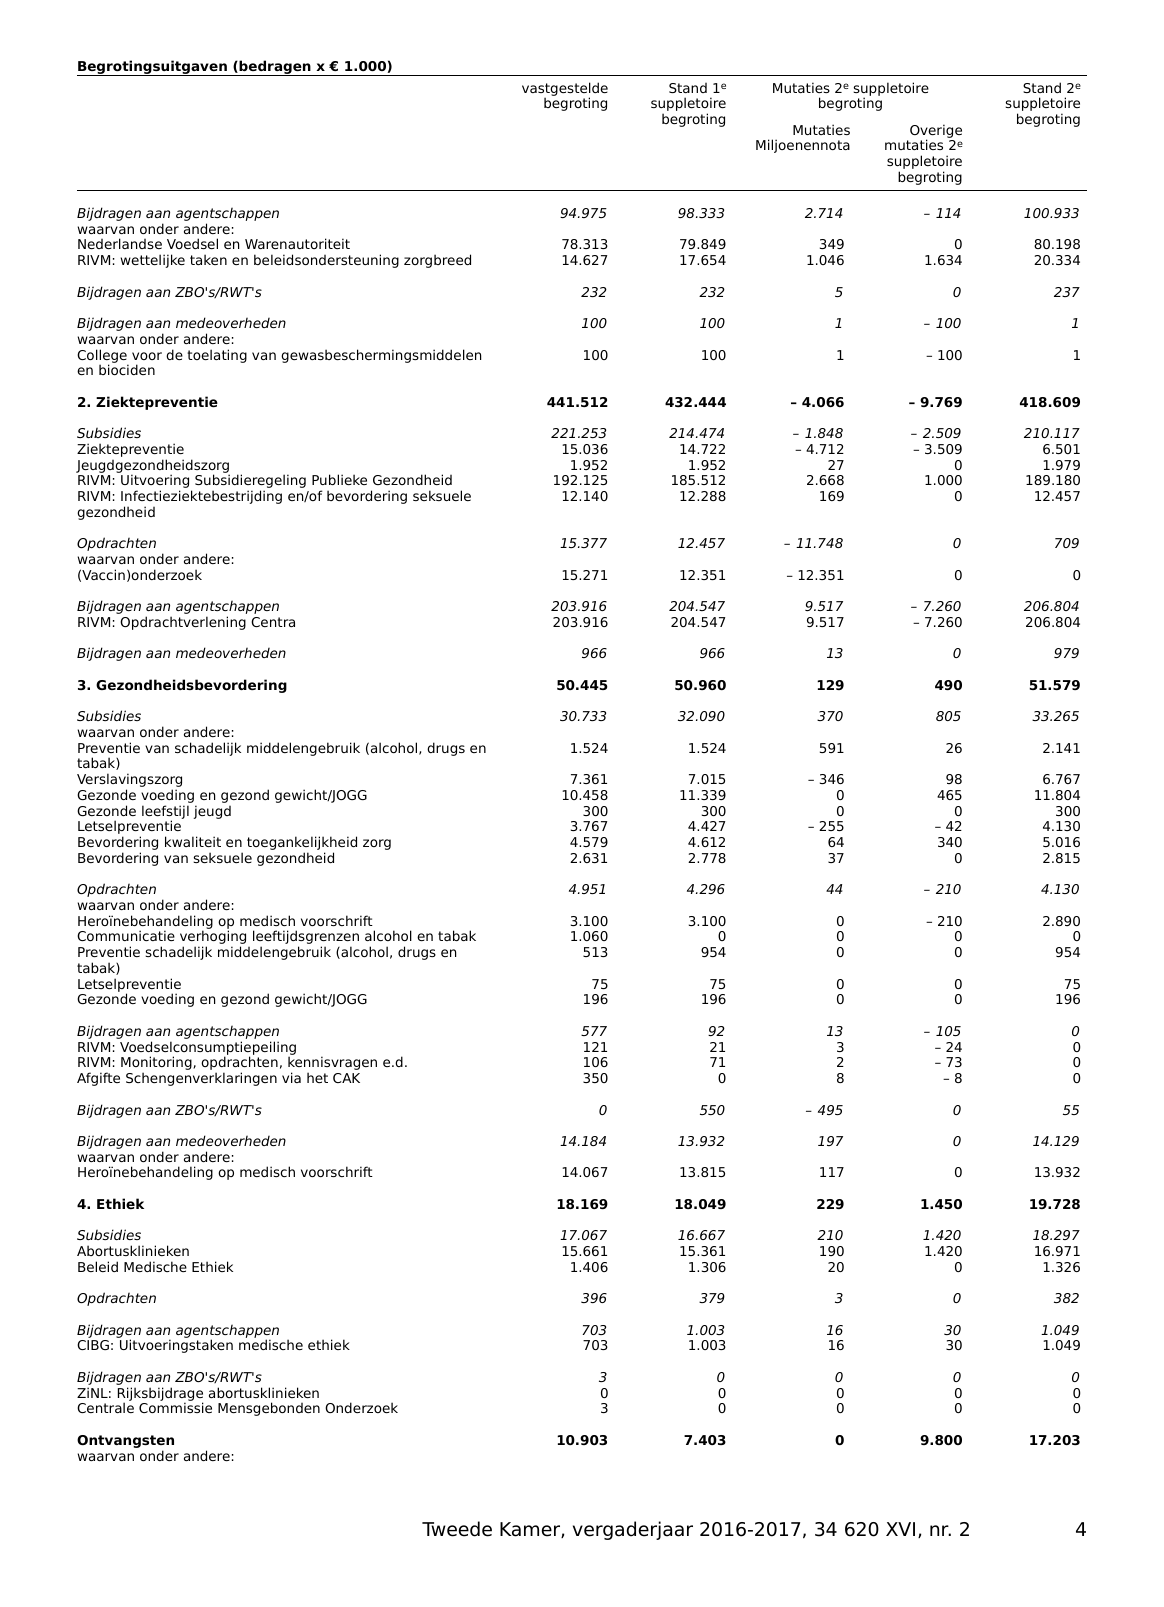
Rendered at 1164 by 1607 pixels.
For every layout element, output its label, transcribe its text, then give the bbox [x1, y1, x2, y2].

table_cell [969, 693, 1087, 709]
table_cell 4. Ethiek [77, 1197, 496, 1212]
table_cell [969, 1448, 1087, 1464]
table_cell 13 [732, 1024, 850, 1039]
table_cell [732, 221, 850, 237]
table_cell 196 [614, 992, 732, 1008]
table_cell 206.804 [969, 599, 1087, 615]
table_cell [614, 379, 732, 394]
table_cell [850, 630, 968, 646]
table_cell 2.778 [614, 851, 732, 866]
table_cell 206.804 [969, 615, 1087, 630]
table_cell [850, 552, 968, 567]
table_cell 10.458 [496, 788, 614, 803]
table_cell [732, 1213, 850, 1228]
table_cell [732, 520, 850, 536]
table_cell [969, 1307, 1087, 1322]
table_cell [969, 332, 1087, 347]
table_cell Bijdragen aan ZBO's/RWT's [77, 284, 496, 300]
table_cell [732, 410, 850, 426]
table_cell [969, 1118, 1087, 1134]
table_cell [77, 1213, 496, 1228]
table_cell [732, 583, 850, 599]
table_cell [614, 662, 732, 678]
table_cell [850, 898, 968, 913]
table_cell 185.512 [614, 473, 732, 489]
table_cell [969, 898, 1087, 913]
table_cell 7.361 [496, 772, 614, 788]
table_cell 5.016 [969, 835, 1087, 851]
table_cell [77, 662, 496, 678]
table_cell [969, 269, 1087, 284]
table_cell 92 [614, 1024, 732, 1039]
table_cell 1.634 [850, 253, 968, 269]
table_cell vastgestelde begroting [496, 76, 614, 190]
table_cell 4.130 [969, 882, 1087, 898]
table_cell 204.547 [614, 615, 732, 630]
table_cell [77, 1181, 496, 1197]
table_cell 1 [732, 347, 850, 379]
table_cell [850, 221, 968, 237]
table_cell [496, 1417, 614, 1433]
table_cell 0 [732, 804, 850, 819]
table_cell 0 [969, 1024, 1087, 1039]
table_cell 0 [496, 1102, 614, 1118]
table_cell RIVM: Infectieziektebestrijding en/of bevordering seksuele gezondheid [77, 489, 496, 520]
table_cell 349 [732, 237, 850, 253]
table_cell 350 [496, 1071, 614, 1087]
table_cell 4.579 [496, 835, 614, 851]
table_cell [614, 1150, 732, 1165]
table_cell – 73 [850, 1055, 968, 1071]
table_cell 15.036 [496, 442, 614, 457]
table_cell Gezonde voeding en gezond gewicht/JOGG [77, 788, 496, 803]
table_cell [614, 1307, 732, 1322]
table_cell [850, 1213, 968, 1228]
table_cell [614, 300, 732, 316]
table_cell 0 [732, 1370, 850, 1385]
table_cell [969, 1087, 1087, 1102]
table_cell 8 [732, 1071, 850, 1087]
table_cell 0 [732, 788, 850, 803]
table_cell 2.815 [969, 851, 1087, 866]
table_cell [496, 410, 614, 426]
table_cell 11.804 [969, 788, 1087, 803]
table_cell 210 [732, 1228, 850, 1244]
table_cell 379 [614, 1291, 732, 1307]
table_cell 0 [850, 536, 968, 552]
table_cell [614, 693, 732, 709]
table_cell 203.916 [496, 615, 614, 630]
table_cell Centrale Commissie Mensgebonden Onderzoek [77, 1401, 496, 1417]
table_cell 129 [732, 678, 850, 693]
table_cell 33.265 [969, 709, 1087, 725]
table_cell [850, 583, 968, 599]
table_cell 12.351 [614, 568, 732, 583]
table_cell [969, 725, 1087, 741]
table_cell (Vaccin)onderzoek [77, 568, 496, 583]
table_cell 0 [614, 1370, 732, 1385]
table_cell 300 [496, 804, 614, 819]
table_cell 18.169 [496, 1197, 614, 1212]
table_cell 0 [850, 1165, 968, 1181]
table_cell 0 [850, 458, 968, 473]
table_cell [732, 693, 850, 709]
table_cell 0 [969, 1055, 1087, 1071]
table_cell – 9.769 [850, 395, 968, 410]
table_cell Heroïnebehandeling op medisch voorschrift [77, 914, 496, 929]
table_cell [732, 1307, 850, 1322]
table_cell 19.728 [969, 1197, 1087, 1212]
table_cell Bevordering kwaliteit en toegankelijkheid zorg [77, 835, 496, 851]
table_cell [969, 583, 1087, 599]
table_cell Bijdragen aan medeoverheden [77, 316, 496, 332]
table_cell [732, 1181, 850, 1197]
table_cell 189.180 [969, 473, 1087, 489]
table_cell 0 [614, 929, 732, 945]
table_cell 0 [850, 489, 968, 520]
table_cell College voor de toelating van gewasbeschermingsmiddelen en biociden [77, 347, 496, 379]
table_cell 1.049 [969, 1323, 1087, 1338]
table_cell 4.951 [496, 882, 614, 898]
table_cell 79.849 [614, 237, 732, 253]
table_cell [614, 1087, 732, 1102]
table_cell [614, 1354, 732, 1370]
table_cell – 12.351 [732, 568, 850, 583]
table_cell 3 [496, 1401, 614, 1417]
table_cell 10.903 [496, 1433, 614, 1448]
table_cell [732, 269, 850, 284]
table_cell [969, 1417, 1087, 1433]
table_cell [496, 1008, 614, 1024]
table_cell 0 [614, 1385, 732, 1401]
table_cell [850, 662, 968, 678]
table_cell 382 [969, 1291, 1087, 1307]
table_cell [732, 866, 850, 882]
table_cell [77, 1307, 496, 1322]
table_cell Verslavingszorg [77, 772, 496, 788]
table_cell [969, 866, 1087, 882]
table_cell 0 [850, 1385, 968, 1401]
table_cell [969, 1181, 1087, 1197]
table_cell Bijdragen aan agentschappen [77, 599, 496, 615]
table_cell [614, 866, 732, 882]
table_cell [850, 520, 968, 536]
table_cell [496, 552, 614, 567]
table_cell 4.296 [614, 882, 732, 898]
table_cell 577 [496, 1024, 614, 1039]
table_cell Ziektepreventie [77, 442, 496, 457]
table_cell – 105 [850, 1024, 968, 1039]
table_cell 0 [850, 804, 968, 819]
table_cell [77, 76, 496, 190]
table_cell [850, 1307, 968, 1322]
table_cell [77, 191, 496, 206]
table_cell 75 [969, 976, 1087, 992]
table_cell [496, 898, 614, 913]
table_cell 1.952 [614, 458, 732, 473]
table_cell 75 [496, 976, 614, 992]
table_cell [732, 191, 850, 206]
table_cell [614, 191, 732, 206]
table_cell 71 [614, 1055, 732, 1071]
table_cell [969, 221, 1087, 237]
table_cell 11.339 [614, 788, 732, 803]
table_cell [614, 1118, 732, 1134]
table_cell Mutaties 2e suppletoire begroting [732, 76, 968, 117]
table_cell 7.015 [614, 772, 732, 788]
table_cell 0 [969, 929, 1087, 945]
table_cell 2. Ziektepreventie [77, 395, 496, 410]
table_cell 1 [732, 316, 850, 332]
table_cell [850, 300, 968, 316]
table_cell [614, 630, 732, 646]
table_header Begrotingsuitgaven (bedragen x € 1.000) [77, 59, 1087, 75]
table_cell Mutaties Miljoenennota [732, 117, 850, 190]
table_cell 0 [850, 284, 968, 300]
table_cell [496, 1118, 614, 1134]
table_cell [614, 221, 732, 237]
table_cell 98 [850, 772, 968, 788]
table_cell [850, 1275, 968, 1291]
table_cell [496, 1213, 614, 1228]
table_cell [614, 1448, 732, 1464]
table_cell [496, 662, 614, 678]
table_cell [77, 379, 496, 394]
table_cell 432.444 [614, 395, 732, 410]
table_cell [732, 1087, 850, 1102]
table_cell – 495 [732, 1102, 850, 1118]
table_cell – 114 [850, 206, 968, 221]
table_cell 44 [732, 882, 850, 898]
table_cell 3 [496, 1370, 614, 1385]
table_cell 6.501 [969, 442, 1087, 457]
table_cell 3.100 [614, 914, 732, 929]
table_cell [850, 269, 968, 284]
table_cell – 1.848 [732, 426, 850, 442]
table_cell 13.932 [614, 1134, 732, 1149]
table_cell 0 [614, 1071, 732, 1087]
table_cell 370 [732, 709, 850, 725]
table_cell – 42 [850, 819, 968, 835]
table_cell [850, 725, 968, 741]
table_cell 0 [969, 568, 1087, 583]
table_cell 979 [969, 646, 1087, 662]
table_cell 340 [850, 835, 968, 851]
table_cell Preventie schadelijk middelengebruik (alcohol, drugs en tabak) [77, 945, 496, 976]
table_cell 12.457 [969, 489, 1087, 520]
table_cell 3. Gezondheidsbevordering [77, 678, 496, 693]
table_cell [850, 1118, 968, 1134]
table_cell 13 [732, 646, 850, 662]
table_cell 17.654 [614, 253, 732, 269]
table_cell 192.125 [496, 473, 614, 489]
table_cell Opdrachten [77, 536, 496, 552]
table_cell 2 [732, 1055, 850, 1071]
table_cell 4.427 [614, 819, 732, 835]
table_cell [969, 1213, 1087, 1228]
table_cell [850, 379, 968, 394]
table_cell [850, 1181, 968, 1197]
table_cell 1 [969, 316, 1087, 332]
table_cell 14.184 [496, 1134, 614, 1149]
table_cell waarvan onder andere: [77, 1150, 496, 1165]
table_cell Opdrachten [77, 882, 496, 898]
table_cell 221.253 [496, 426, 614, 442]
table_cell 0 [732, 1385, 850, 1401]
table_cell Bijdragen aan agentschappen [77, 1323, 496, 1338]
table_cell RIVM: Uitvoering Subsidieregeling Publieke Gezondheid [77, 473, 496, 489]
table_cell 237 [969, 284, 1087, 300]
table_cell [496, 269, 614, 284]
table_cell – 8 [850, 1071, 968, 1087]
table_cell 4.130 [969, 819, 1087, 835]
table_cell 15.377 [496, 536, 614, 552]
table_cell [496, 1275, 614, 1291]
table_cell 0 [850, 1102, 968, 1118]
table_cell 78.313 [496, 237, 614, 253]
table_cell CIBG: Uitvoeringstaken medische ethiek [77, 1338, 496, 1354]
table_cell 0 [969, 1385, 1087, 1401]
table_cell [77, 269, 496, 284]
table_cell 18.297 [969, 1228, 1087, 1244]
table_cell [969, 520, 1087, 536]
table_cell Heroïnebehandeling op medisch voorschrift [77, 1165, 496, 1181]
table_cell 197 [732, 1134, 850, 1149]
table_cell 0 [732, 929, 850, 945]
table_cell 0 [850, 1291, 968, 1307]
table_cell [850, 1008, 968, 1024]
table_cell [77, 1087, 496, 1102]
table_cell 0 [969, 1071, 1087, 1087]
table_cell Overige mutaties 2e suppletoire begroting [850, 117, 968, 190]
table_cell 14.067 [496, 1165, 614, 1181]
table_cell 14.722 [614, 442, 732, 457]
table_cell 9.800 [850, 1433, 968, 1448]
table_cell 50.445 [496, 678, 614, 693]
table_cell 232 [614, 284, 732, 300]
table_cell Letselpreventie [77, 976, 496, 992]
table_cell waarvan onder andere: [77, 221, 496, 237]
table_cell [732, 898, 850, 913]
table_cell Gezonde voeding en gezond gewicht/JOGG [77, 992, 496, 1008]
table_cell [496, 630, 614, 646]
table_cell 513 [496, 945, 614, 976]
table_cell [614, 410, 732, 426]
table_cell [77, 300, 496, 316]
table_cell 0 [850, 1134, 968, 1149]
table_cell 1.952 [496, 458, 614, 473]
table_cell 1.049 [969, 1338, 1087, 1354]
table_cell 75 [614, 976, 732, 992]
table_cell 0 [850, 851, 968, 866]
table_cell [850, 1448, 968, 1464]
table_cell 418.609 [969, 395, 1087, 410]
table_cell 55 [969, 1102, 1087, 1118]
table_cell 0 [850, 929, 968, 945]
table_cell 1.524 [496, 741, 614, 772]
table_cell [732, 379, 850, 394]
table_cell [77, 866, 496, 882]
table_cell [732, 300, 850, 316]
table_cell 709 [969, 536, 1087, 552]
table_cell Bijdragen aan ZBO's/RWT's [77, 1102, 496, 1118]
table_cell Stand 2e suppletoire begroting [969, 76, 1087, 190]
table_cell Subsidies [77, 1228, 496, 1244]
table_cell 16 [732, 1338, 850, 1354]
table_cell 26 [850, 741, 968, 772]
table_cell 106 [496, 1055, 614, 1071]
table_cell 550 [614, 1102, 732, 1118]
table_cell Bijdragen aan medeoverheden [77, 1134, 496, 1149]
table_cell 0 [732, 1433, 850, 1448]
table_cell 3.100 [496, 914, 614, 929]
table_cell 0 [496, 1385, 614, 1401]
table_cell 229 [732, 1197, 850, 1212]
table_cell [496, 300, 614, 316]
table_cell [496, 1087, 614, 1102]
table_cell [732, 1008, 850, 1024]
table_cell RIVM: Voedselconsumptiepeiling [77, 1039, 496, 1055]
table_cell 214.474 [614, 426, 732, 442]
table_cell 1.046 [732, 253, 850, 269]
table_cell 80.198 [969, 237, 1087, 253]
table_cell 15.361 [614, 1244, 732, 1259]
table_cell [732, 552, 850, 567]
table_cell [969, 662, 1087, 678]
table_cell 465 [850, 788, 968, 803]
table_cell 30 [850, 1323, 968, 1338]
table_cell 1.306 [614, 1260, 732, 1275]
table_cell 37 [732, 851, 850, 866]
table_cell 0 [850, 237, 968, 253]
table_cell 1 [969, 347, 1087, 379]
table_cell [614, 1008, 732, 1024]
table_cell [732, 1354, 850, 1370]
table_cell 490 [850, 678, 968, 693]
table_cell 6.767 [969, 772, 1087, 788]
table_cell Nederlandse Voedsel en Warenautoriteit [77, 237, 496, 253]
table_cell Gezonde leefstijl jeugd [77, 804, 496, 819]
table_cell 1.524 [614, 741, 732, 772]
table_cell [77, 693, 496, 709]
table_cell – 210 [850, 914, 968, 929]
table_cell – 7.260 [850, 599, 968, 615]
table_cell Preventie van schadelijk middelengebruik (alcohol, drugs en tabak) [77, 741, 496, 772]
table_cell Subsidies [77, 709, 496, 725]
table_cell [77, 410, 496, 426]
table_cell – 4.712 [732, 442, 850, 457]
table_cell – 210 [850, 882, 968, 898]
table_cell [77, 1008, 496, 1024]
table_cell 16.667 [614, 1228, 732, 1244]
table_cell 14.129 [969, 1134, 1087, 1149]
table_cell 966 [496, 646, 614, 662]
table_cell 0 [850, 945, 968, 976]
table_cell 0 [850, 1260, 968, 1275]
table_cell [614, 269, 732, 284]
table_cell [496, 1181, 614, 1197]
table_cell 2.631 [496, 851, 614, 866]
table_cell 1.000 [850, 473, 968, 489]
table_cell 20.334 [969, 253, 1087, 269]
table_cell 9.517 [732, 599, 850, 615]
table_cell 0 [850, 1401, 968, 1417]
table_cell 0 [850, 992, 968, 1008]
table_cell [850, 866, 968, 882]
table_cell [969, 410, 1087, 426]
table_cell [732, 1275, 850, 1291]
table_cell ZiNL: Rijksbijdrage abortusklinieken [77, 1385, 496, 1401]
table_cell [732, 630, 850, 646]
table_cell 2.890 [969, 914, 1087, 929]
table_cell 16.971 [969, 1244, 1087, 1259]
table_cell 232 [496, 284, 614, 300]
table_cell 703 [496, 1338, 614, 1354]
table_cell 210.117 [969, 426, 1087, 442]
table_cell waarvan onder andere: [77, 552, 496, 567]
table_cell 1.060 [496, 929, 614, 945]
table_cell [614, 1275, 732, 1291]
table_cell [850, 1417, 968, 1433]
table_cell 1.420 [850, 1228, 968, 1244]
table_cell 1.326 [969, 1260, 1087, 1275]
table_cell 3 [732, 1039, 850, 1055]
table_cell 0 [969, 1370, 1087, 1385]
table_cell [614, 583, 732, 599]
table_cell 100.933 [969, 206, 1087, 221]
table_cell [850, 1354, 968, 1370]
table_cell 1.406 [496, 1260, 614, 1275]
table_cell [850, 1087, 968, 1102]
table_cell Beleid Medische Ethiek [77, 1260, 496, 1275]
table_cell Stand 1e suppletoire begroting [614, 76, 732, 190]
table_cell 1.979 [969, 458, 1087, 473]
table_cell 196 [496, 992, 614, 1008]
table_cell [614, 1417, 732, 1433]
table_cell 20 [732, 1260, 850, 1275]
table_cell – 346 [732, 772, 850, 788]
table_cell RIVM: wettelijke taken en beleidsondersteuning zorgbreed [77, 253, 496, 269]
table_cell – 4.066 [732, 395, 850, 410]
table_cell 17.067 [496, 1228, 614, 1244]
table_cell 3 [732, 1291, 850, 1307]
table_cell 14.627 [496, 253, 614, 269]
table_cell 0 [732, 992, 850, 1008]
table_cell – 100 [850, 347, 968, 379]
table_cell 12.288 [614, 489, 732, 520]
table_cell [614, 1181, 732, 1197]
table_cell waarvan onder andere: [77, 898, 496, 913]
table_cell [614, 725, 732, 741]
table_cell [969, 630, 1087, 646]
table_cell – 11.748 [732, 536, 850, 552]
table_cell Opdrachten [77, 1291, 496, 1307]
table_cell 2.714 [732, 206, 850, 221]
table_cell [732, 332, 850, 347]
table_cell [732, 1417, 850, 1433]
table_cell 13.815 [614, 1165, 732, 1181]
table_cell [614, 520, 732, 536]
table_cell 100 [496, 316, 614, 332]
table_cell 100 [614, 316, 732, 332]
table_cell [614, 1213, 732, 1228]
table_cell 100 [496, 347, 614, 379]
table_cell [496, 1307, 614, 1322]
table_cell 0 [850, 976, 968, 992]
table_cell [496, 725, 614, 741]
table_cell 30.733 [496, 709, 614, 725]
table_cell 50.960 [614, 678, 732, 693]
table_cell 703 [496, 1323, 614, 1338]
table_cell [969, 379, 1087, 394]
table_cell Abortusklinieken [77, 1244, 496, 1259]
table_cell 100 [614, 347, 732, 379]
table_cell 591 [732, 741, 850, 772]
table_cell Jeugdgezondheidszorg [77, 458, 496, 473]
table_cell 396 [496, 1291, 614, 1307]
table_cell 0 [732, 914, 850, 929]
table_cell 0 [732, 1401, 850, 1417]
table_cell 966 [614, 646, 732, 662]
table_cell 1.420 [850, 1244, 968, 1259]
table_cell 9.517 [732, 615, 850, 630]
table_cell [969, 191, 1087, 206]
table_cell 190 [732, 1244, 850, 1259]
table_cell [732, 1118, 850, 1134]
table_cell 12.140 [496, 489, 614, 520]
table_cell Subsidies [77, 426, 496, 442]
table_cell [496, 866, 614, 882]
table_cell [732, 725, 850, 741]
table_cell 32.090 [614, 709, 732, 725]
table_cell – 100 [850, 316, 968, 332]
table_cell [496, 520, 614, 536]
table_cell [732, 1150, 850, 1165]
table_cell [496, 332, 614, 347]
table_cell 0 [969, 1401, 1087, 1417]
table_cell 954 [969, 945, 1087, 976]
table_cell [850, 693, 968, 709]
table_cell [77, 1354, 496, 1370]
table_cell 203.916 [496, 599, 614, 615]
table_cell 51.579 [969, 678, 1087, 693]
table_cell [496, 1354, 614, 1370]
table_cell [77, 1118, 496, 1134]
table_cell [496, 379, 614, 394]
table_cell [969, 1150, 1087, 1165]
table_cell 117 [732, 1165, 850, 1181]
table_cell waarvan onder andere: [77, 725, 496, 741]
table_cell [496, 583, 614, 599]
table_cell 3.767 [496, 819, 614, 835]
table_cell – 3.509 [850, 442, 968, 457]
table_cell 300 [969, 804, 1087, 819]
table_cell Ontvangsten [77, 1433, 496, 1448]
table_cell 0 [969, 1039, 1087, 1055]
table_cell 954 [614, 945, 732, 976]
table_cell 7.403 [614, 1433, 732, 1448]
table_cell 1.003 [614, 1323, 732, 1338]
table_cell 0 [850, 568, 968, 583]
table_cell 196 [969, 992, 1087, 1008]
table_cell 15.661 [496, 1244, 614, 1259]
table_cell 12.457 [614, 536, 732, 552]
table_cell [850, 410, 968, 426]
table_cell 5 [732, 284, 850, 300]
table_cell 21 [614, 1039, 732, 1055]
table_cell – 255 [732, 819, 850, 835]
table_cell – 2.509 [850, 426, 968, 442]
table_cell 1.450 [850, 1197, 968, 1212]
table_cell [969, 1008, 1087, 1024]
table_cell Bijdragen aan agentschappen [77, 206, 496, 221]
table_cell [732, 1448, 850, 1464]
table_cell [77, 1417, 496, 1433]
table_cell [614, 898, 732, 913]
table_cell Letselpreventie [77, 819, 496, 835]
table_cell 204.547 [614, 599, 732, 615]
table_cell 15.271 [496, 568, 614, 583]
table_cell Communicatie verhoging leeftijdsgrenzen alcohol en tabak [77, 929, 496, 945]
table_cell [614, 332, 732, 347]
table_cell Bevordering van seksuele gezondheid [77, 851, 496, 866]
table_cell [969, 552, 1087, 567]
table_cell [614, 552, 732, 567]
table_cell Bijdragen aan agentschappen [77, 1024, 496, 1039]
table_cell 805 [850, 709, 968, 725]
table_cell 98.333 [614, 206, 732, 221]
table_cell 94.975 [496, 206, 614, 221]
table_cell [496, 1448, 614, 1464]
table_cell 0 [614, 1401, 732, 1417]
table_cell 17.203 [969, 1433, 1087, 1448]
table_cell 2.668 [732, 473, 850, 489]
table_cell 0 [850, 646, 968, 662]
table_cell 13.932 [969, 1165, 1087, 1181]
table_cell [732, 662, 850, 678]
table_cell 300 [614, 804, 732, 819]
table_cell Afgifte Schengenverklaringen via het CAK [77, 1071, 496, 1087]
table_cell [496, 693, 614, 709]
table_cell 64 [732, 835, 850, 851]
table_cell RIVM: Monitoring, opdrachten, kennisvragen e.d. [77, 1055, 496, 1071]
table_cell 0 [732, 976, 850, 992]
table_cell 441.512 [496, 395, 614, 410]
table_cell – 24 [850, 1039, 968, 1055]
table_cell RIVM: Opdrachtverlening Centra [77, 615, 496, 630]
table_cell 169 [732, 489, 850, 520]
table_cell [850, 191, 968, 206]
table_cell 2.141 [969, 741, 1087, 772]
table_cell 0 [850, 1370, 968, 1385]
table_cell [496, 221, 614, 237]
table_cell [496, 191, 614, 206]
table_cell – 7.260 [850, 615, 968, 630]
table_cell [496, 1150, 614, 1165]
table_cell 30 [850, 1338, 968, 1354]
table_cell [969, 1354, 1087, 1370]
table_cell 121 [496, 1039, 614, 1055]
table_cell [969, 300, 1087, 316]
table_cell 0 [732, 945, 850, 976]
table_cell 27 [732, 458, 850, 473]
table_cell waarvan onder andere: [77, 1448, 496, 1464]
table_cell 1.003 [614, 1338, 732, 1354]
table_cell 18.049 [614, 1197, 732, 1212]
table_cell waarvan onder andere: [77, 332, 496, 347]
table_cell Bijdragen aan ZBO's/RWT's [77, 1370, 496, 1385]
table_cell [850, 332, 968, 347]
table_cell [850, 1150, 968, 1165]
table_cell 16 [732, 1323, 850, 1338]
table_cell 4.612 [614, 835, 732, 851]
table_cell Bijdragen aan medeoverheden [77, 646, 496, 662]
table_cell [77, 630, 496, 646]
table_cell [77, 583, 496, 599]
table_cell [77, 520, 496, 536]
table_cell [77, 1275, 496, 1291]
table_cell [969, 1275, 1087, 1291]
